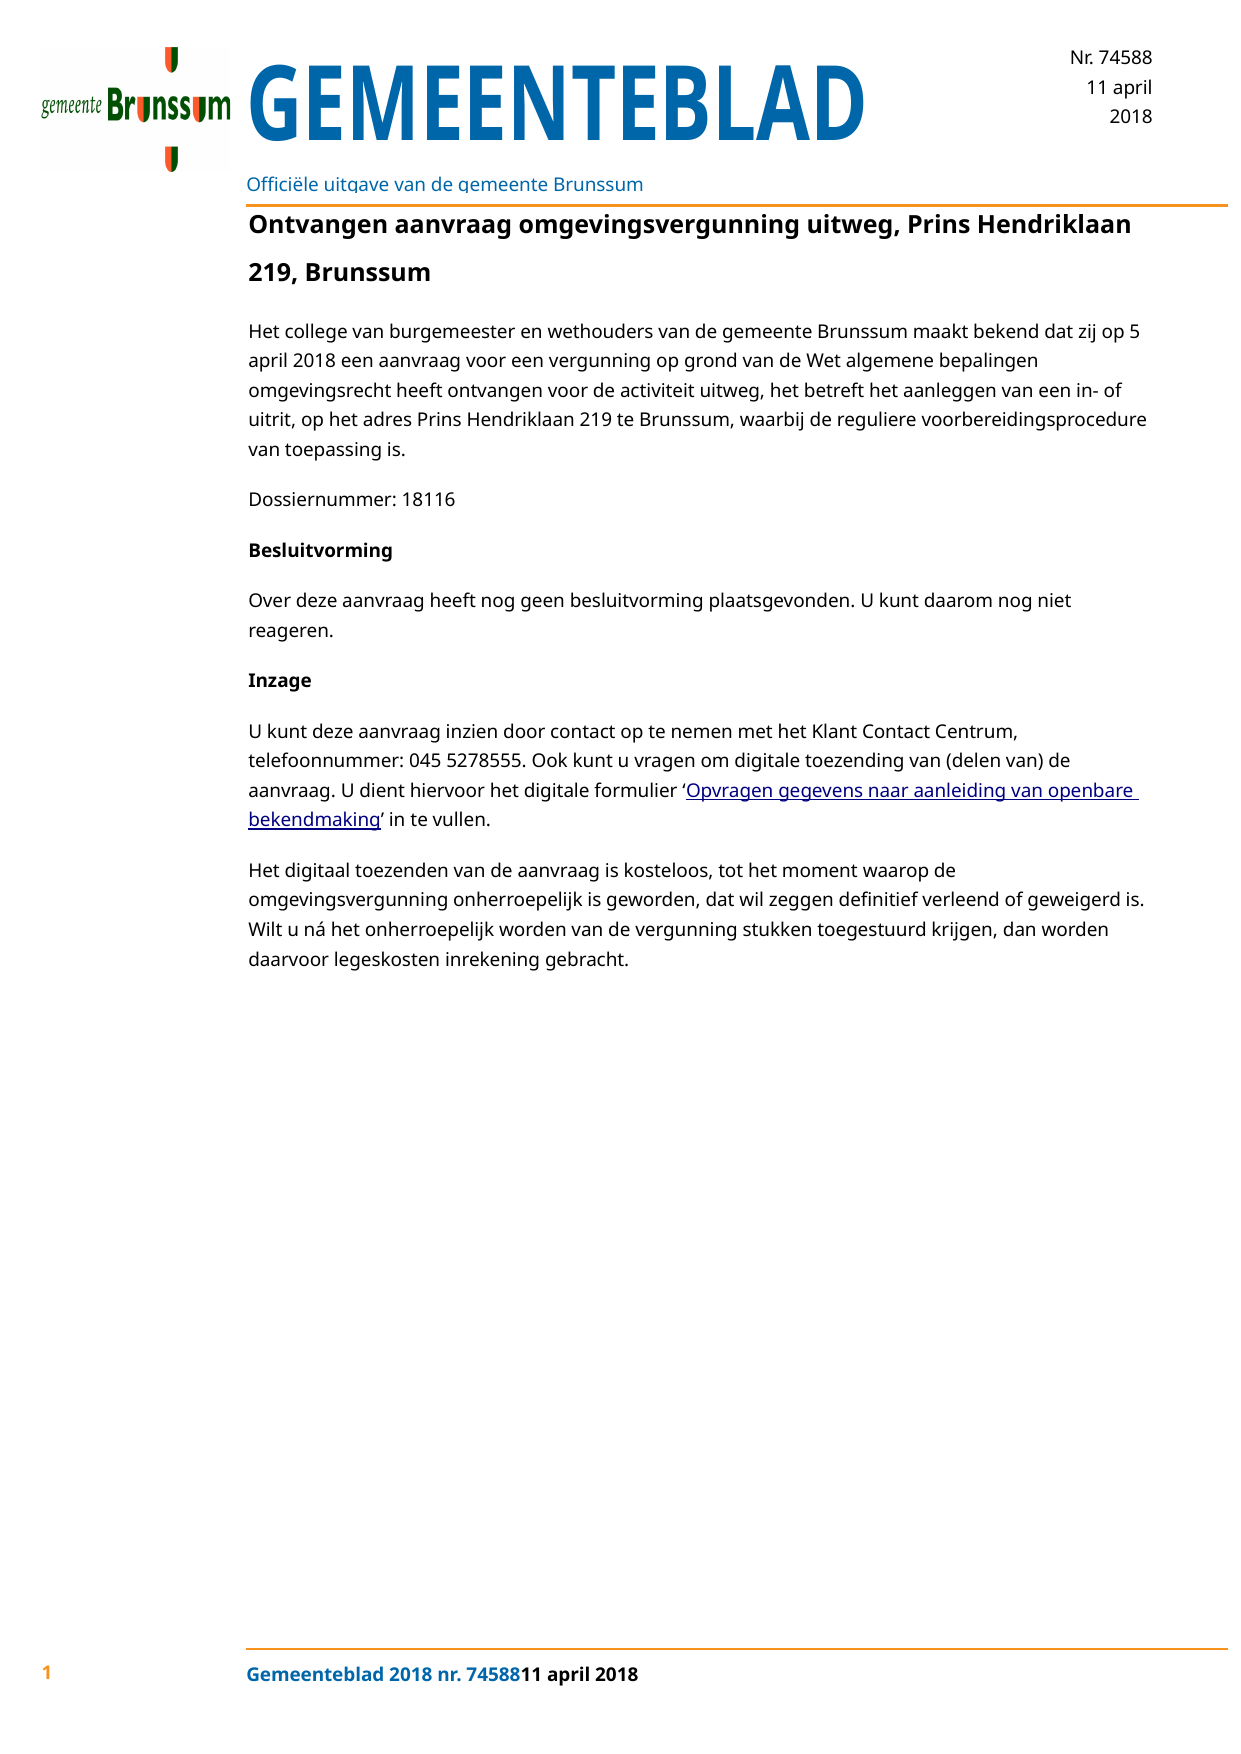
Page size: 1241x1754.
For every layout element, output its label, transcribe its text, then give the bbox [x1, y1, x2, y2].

text Ontvangen aanvraag omgevingsvergunning uitweg, Prins Hendriklaan 219, Brunssum [248, 207, 1152, 288]
text Het digitaal toezenden van de aanvraag is kosteloos, tot het moment waarop de omgevingsvergunning onherroepelijk is geworden, dat wil zeggen definitief verleend of geweigerd is. Wilt u ná het onherroepelijk worden van de vergunning stukken toegestuurd krijgen, dan worden daarvoor legeskosten inrekening gebracht. [248, 857, 1152, 972]
text U kunt deze aanvraag inzien door contact op te nemen met het Klant Contact Centrum, telefoonnummer: 045 5278555. Ook kunt u vragen om digitale toezending van (delen van) de aanvraag. U dient hiervoor het digitale formulier ‘Opvragen gegevens naar aanleiding van openbare bekendmaking’ in te vullen. [248, 718, 1152, 832]
text Dossiernummer: 18116 [248, 487, 1152, 512]
text Het college van burgemeester en wethouders van de gemeente Brunssum maakt bekend dat zij op 5 april 2018 een aanvraag voor een vergunning op grond van de Wet algemene bepalingen omgevingsrecht heeft ontvangen voor de activiteit uitweg, het betreft het aanleggen van een in- of uitrit, op het adres Prins Hendriklaan 219 te Brunssum, waarbij de reguliere voorbereidingsprocedure van toepassing is. [248, 318, 1152, 462]
picture [41, 47, 231, 172]
text Inzage [248, 667, 1152, 693]
text Besluitvorming [248, 537, 1152, 563]
text Over deze aanvraag heeft nog geen besluitvorming plaatsgevonden. U kunt daarom nog niet reageren. [248, 587, 1152, 643]
